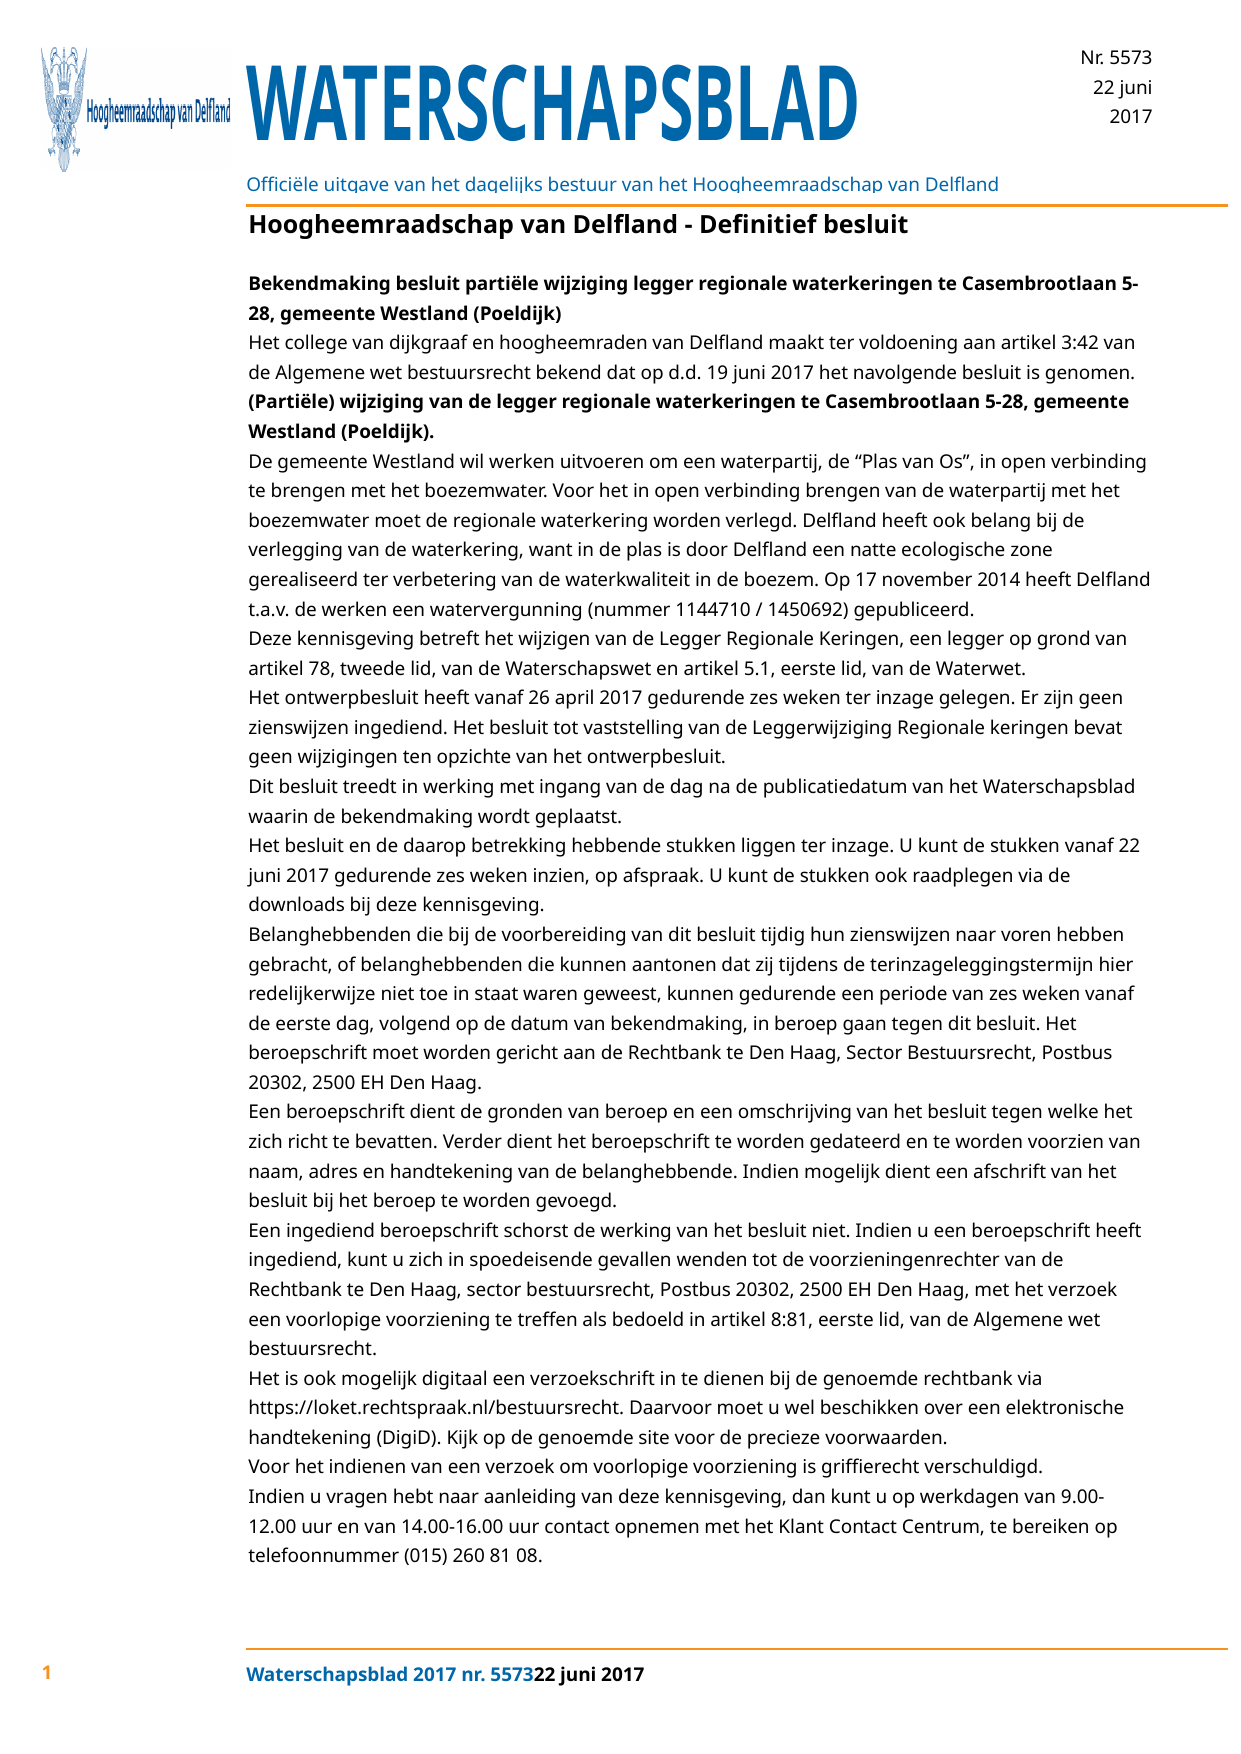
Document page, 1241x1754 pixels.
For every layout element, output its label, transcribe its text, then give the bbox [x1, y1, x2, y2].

text Indien u vragen hebt naar aanleiding van deze kennisgeving, dan kunt u op werkdagen van 9.00-12.00 uur en van 14.00-16.00 uur contact opnemen met het Klant Contact Centrum, te bereiken op telefoonnummer (015) 260 81 08. [248, 1483, 1152, 1568]
text Een beroepschrift dient de gronden van beroep en een omschrijving van het besluit tegen welke het zich richt te bevatten. Verder dient het beroepschrift te worden gedateerd en te worden voorzien van naam, adres en handtekening van de belanghebbende. Indien mogelijk dient een afschrift van het besluit bij het beroep te worden gevoegd. [248, 1099, 1152, 1213]
text Het college van dijkgraaf en hoogheemraden van Delfland maakt ter voldoening aan artikel 3:42 van de Algemene wet bestuursrecht bekend dat op d.d. 19 juni 2017 het navolgende besluit is genomen. [248, 329, 1152, 385]
text Deze kennisgeving betreft het wijzigen van de Legger Regionale Keringen, een legger op grond van artikel 78, tweede lid, van de Waterschapswet en artikel 5.1, eerste lid, van de Waterwet. [248, 625, 1152, 681]
text Een ingediend beroepschrift schorst de werking van het besluit niet. Indien u een beroepschrift heeft ingediend, kunt u zich in spoedeisende gevallen wenden tot de voorzieningenrechter van de Rechtbank te Den Haag, sector bestuursrecht, Postbus 20302, 2500 EH Den Haag, met het verzoek een voorlopige voorziening te treffen als bedoeld in artikel 8:81, eerste lid, van de Algemene wet bestuursrecht. [248, 1217, 1152, 1361]
text Het ontwerpbesluit heeft vanaf 26 april 2017 gedurende zes weken ter inzage gelegen. Er zijn geen zienswijzen ingediend. Het besluit tot vaststelling van de Leggerwijziging Regionale keringen bevat geen wijzigingen ten opzichte van het ontwerpbesluit. [248, 684, 1152, 769]
text Het is ook mogelijk digitaal een verzoekschrift in te dienen bij de genoemde rechtbank via https://loket.rechtspraak.nl/bestuursrecht. Daarvoor moet u wel beschikken over een elektronische handtekening (DigiD). Kijk op de genoemde site voor de precieze voorwaarden. [248, 1365, 1152, 1450]
text Het besluit en de daarop betrekking hebbende stukken liggen ter inzage. U kunt de stukken vanaf 22 juni 2017 gedurende zes weken inzien, op afspraak. U kunt de stukken ook raadplegen via de downloads bij deze kennisgeving. [248, 832, 1152, 917]
text De gemeente Westland wil werken uitvoeren om een waterpartij, de “Plas van Os”, in open verbinding te brengen met het boezemwater. Voor het in open verbinding brengen van de waterpartij met het boezemwater moet de regionale waterkering worden verlegd. Delfland heeft ook belang bij de verlegging van de waterkering, want in de plas is door Delfland een natte ecologische zone gerealiseerd ter verbetering van de waterkwaliteit in de boezem. Op 17 november 2014 heeft Delfland t.a.v. de werken een watervergunning (nummer 1144710 / 1450692) gepubliceerd. [248, 448, 1152, 621]
text Dit besluit treedt in werking met ingang van de dag na de publicatiedatum van het Waterschapsblad waarin de bekendmaking wordt geplaatst. [248, 773, 1152, 828]
text (Partiële) wijziging van de legger regionale waterkeringen te Casembrootlaan 5-28, gemeente Westland (Poeldijk). [248, 389, 1152, 444]
text Hoogheemraadschap van Delfland - Definitief besluit [248, 207, 1152, 241]
text Bekendmaking besluit partiële wijziging legger regionale waterkeringen te Casembrootlaan 5-28, gemeente Westland (Poeldijk) [248, 270, 1152, 326]
picture [41, 47, 231, 172]
text Voor het indienen van een verzoek om voorlopige voorziening is griffierecht verschuldigd. [248, 1454, 1152, 1479]
text Belanghebbenden die bij de voorbereiding van dit besluit tijdig hun zienswijzen naar voren hebben gebracht, of belanghebbenden die kunnen aantonen dat zij tijdens de terinzageleggingstermijn hier redelijkerwijze niet toe in staat waren geweest, kunnen gedurende een periode van zes weken vanaf de eerste dag, volgend op de datum van bekendmaking, in beroep gaan tegen dit besluit. Het beroepschrift moet worden gericht aan de Rechtbank te Den Haag, Sector Bestuursrecht, Postbus 20302, 2500 EH Den Haag. [248, 921, 1152, 1095]
